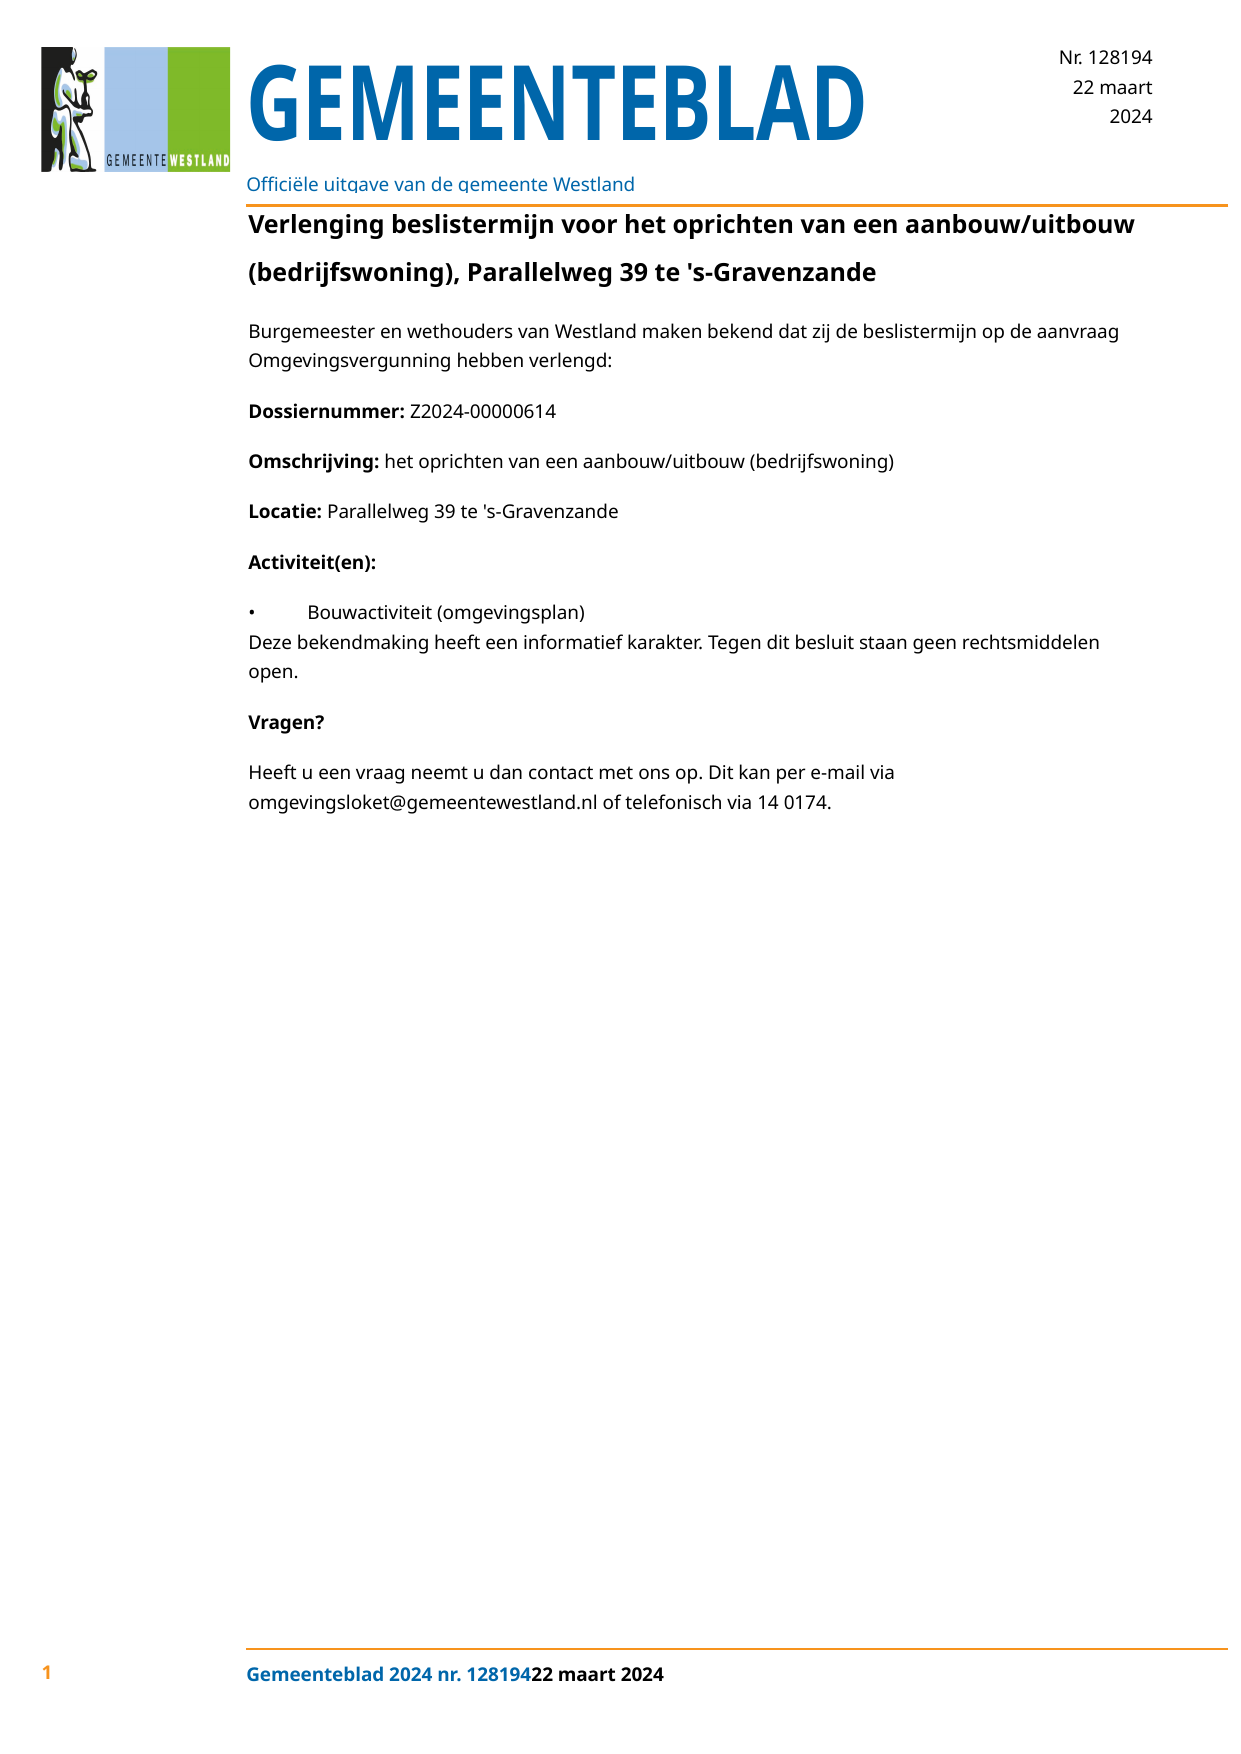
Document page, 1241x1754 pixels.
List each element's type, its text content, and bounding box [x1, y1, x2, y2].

text Vragen? [248, 709, 1152, 735]
picture [41, 47, 231, 172]
text Locatie: Parallelweg 39 te 's-Gravenzande [248, 499, 1152, 524]
text Verlenging beslistermijn voor het oprichten van een aanbouw/uitbouw (bedrijfswoning), Parallelweg 39 te 's-Gravenzande [248, 207, 1152, 288]
text Deze bekendmaking heeft een informatief karakter. Tegen dit besluit staan geen rechtsmiddelen open. [248, 629, 1152, 684]
text Burgemeester en wethouders van Westland maken bekend dat zij de beslistermijn op de aanvraag Omgevingsvergunning hebben verlengd: [248, 318, 1152, 373]
list Bouwactiviteit (omgevingsplan) [248, 599, 1152, 625]
text Heeft u een vraag neemt u dan contact met ons op. Dit kan per e-mail via omgevingsloket@gemeentewestland.nl of telefonisch via 14 0174. [248, 759, 1152, 815]
text Dossiernummer: Z2024-00000614 [248, 398, 1152, 424]
text Activiteit(en): [248, 549, 1152, 575]
text Omschrijving: het oprichten van een aanbouw/uitbouw (bedrijfswoning) [248, 448, 1152, 474]
